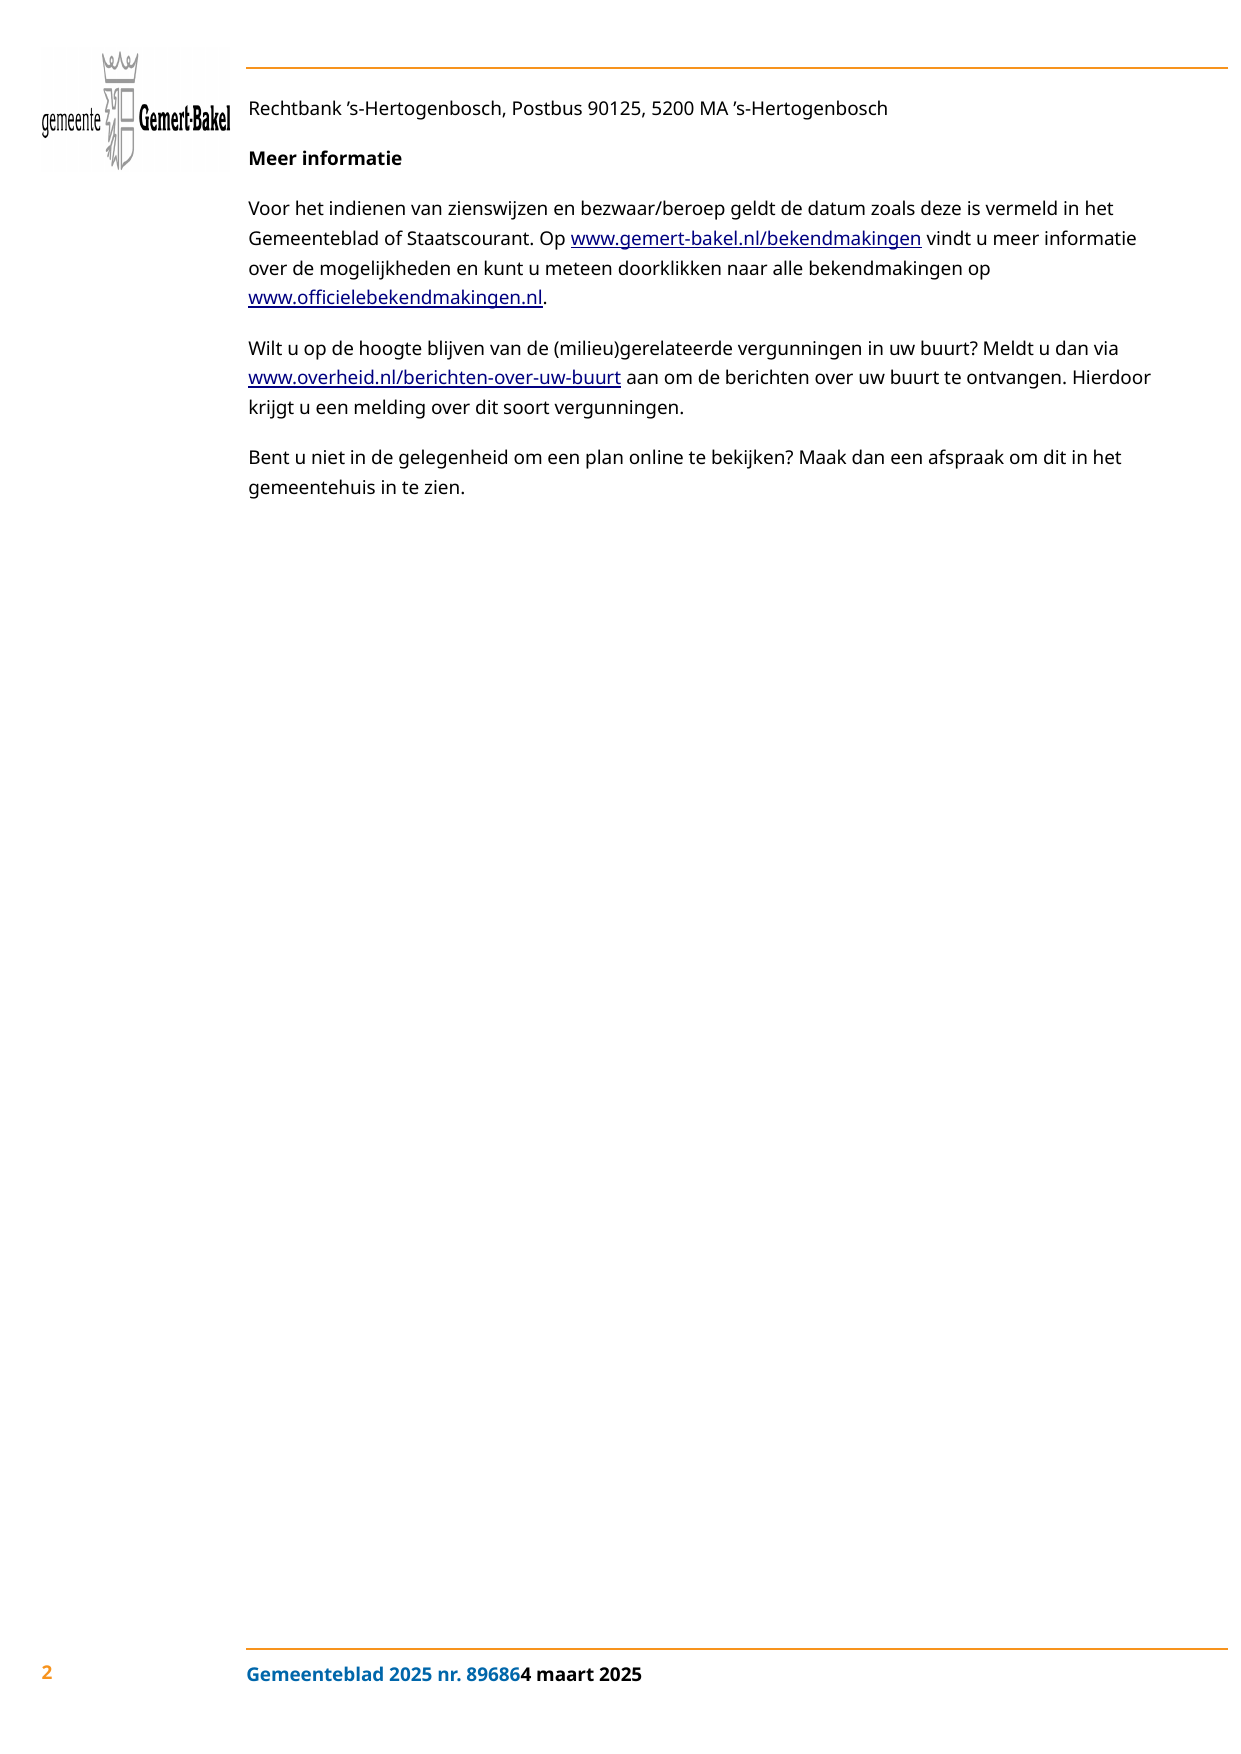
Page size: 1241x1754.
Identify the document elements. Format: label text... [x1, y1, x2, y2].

text Voor het indienen van zienswijzen en bezwaar/beroep geldt de datum zoals deze is vermeld in het Gemeenteblad of Staatscourant. Op www.gemert-bakel.nl/bekendmakingen vindt u meer informatie over de mogelijkheden en kunt u meteen doorklikken naar alle bekendmakingen op www.officielebekendmakingen.nl. [248, 196, 1152, 310]
text Rechtbank ’s-Hertogenbosch, Postbus 90125, 5200 MA ’s-Hertogenbosch [248, 95, 1152, 121]
text Meer informatie [248, 145, 1152, 171]
text Bent u niet in de gelegenheid om een plan online te bekijken? Maak dan een afspraak om dit in het gemeentehuis in te zien. [248, 444, 1152, 500]
text Wilt u op de hoogte blijven van de (milieu)gerelateerde vergunningen in uw buurt? Meldt u dan via www.overheid.nl/berichten-over-uw-buurt aan om de berichten over uw buurt te ontvangen. Hierdoor krijgt u een melding over dit soort vergunningen. [248, 335, 1152, 420]
picture [41, 47, 231, 172]
